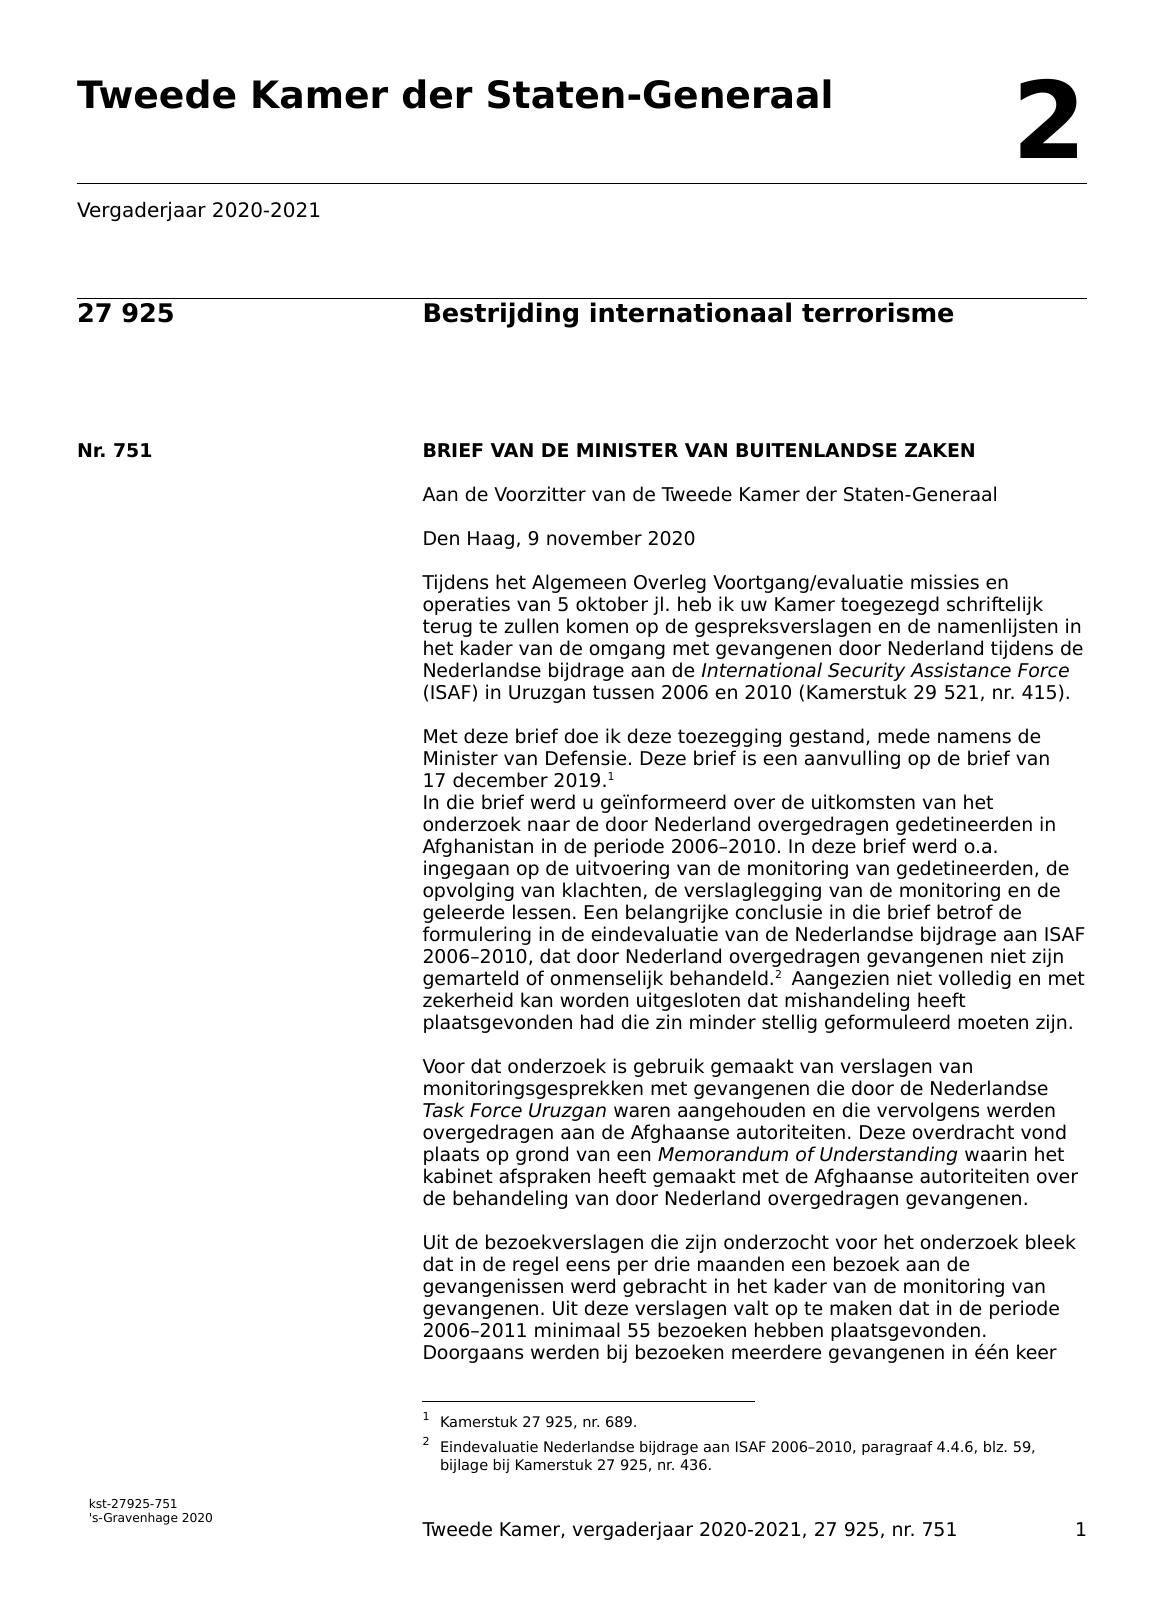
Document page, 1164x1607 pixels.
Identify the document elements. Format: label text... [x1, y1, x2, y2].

text In die brief werd u geïnformeerd over de uitkomsten van het onderzoek naar de door Nederland overgedragen gedetineerden in Afghanistan in de periode 2006–2010. In deze brief werd o.a. ingegaan op de uitvoering van de monitoring van gedetineerden, de opvolging van klachten, de verslaglegging van de monitoring en de geleerde lessen. Een belangrijke conclusie in die brief betrof de formulering in de eindevaluatie van de Nederlandse bijdrage aan ISAF 2006–2010, dat door Nederland overgedragen gevangenen niet zijn gemarteld of onmenselijk behandeld. Aangezien niet volledig en met zekerheid kan worden uitgesloten dat mishandeling heeft plaatsgevonden had die zin minder stellig geformuleerd moeten zijn. [422, 792, 1087, 1034]
table_cell Vergaderjaar 2020-2021 [77, 184, 1087, 298]
text Kamerstuk 27 925, nr. 689. [422, 1410, 1087, 1432]
table_header 2 [886, 59, 1087, 183]
table_header Tweede Kamer der Staten-Generaal [77, 59, 886, 183]
subtitle Nr. 751 BRIEF VAN DE MINISTER VAN BUITENLANDSE ZAKEN [77, 440, 1087, 462]
text Met deze brief doe ik deze toezegging gestand, mede namens de Minister van Defensie. Deze brief is een aanvulling op de brief van 17 december 2019. [422, 726, 1087, 792]
text kst-27925-751 [88, 1497, 323, 1511]
text Aan de Voorzitter van de Tweede Kamer der Staten-Generaal [422, 484, 1087, 506]
text Voor dat onderzoek is gebruik gemaakt van verslagen van monitoringsgesprekken met gevangenen die door de Nederlandse Task Force Uruzgan waren aangehouden en die vervolgens werden overgedragen aan de Afghaanse autoriteiten. Deze overdracht vond plaats op grond van een Memorandum of Understanding waarin het kabinet afspraken heeft gemaakt met de Afghaanse autoriteiten over de behandeling van door Nederland overgedragen gevangenen. [422, 1056, 1087, 1210]
text 's-Gravenhage 2020 [88, 1511, 323, 1525]
text Eindevaluatie Nederlandse bijdrage aan ISAF 2006–2010, paragraaf 4.4.6, blz. 59, bijlage bij Kamerstuk 27 925, nr. 436. [422, 1435, 1087, 1474]
text Uit de bezoekverslagen die zijn onderzocht voor het onderzoek bleek dat in de regel eens per drie maanden een bezoek aan de gevangenissen werd gebracht in het kader van de monitoring van gevangenen. Uit deze verslagen valt op te maken dat in de periode 2006–2011 minimaal 55 bezoeken hebben plaatsgevonden. Doorgaans werden bij bezoeken meerdere gevangenen in één keer [422, 1232, 1087, 1364]
text Tijdens het Algemeen Overleg Voortgang/evaluatie missies en operaties van 5 oktober jl. heb ik uw Kamer toegezegd schriftelijk terug te zullen komen op de gespreksverslagen en de namenlijsten in het kader van de omgang met gevangenen door Nederland tijdens de Nederlandse bijdrage aan de International Security Assistance Force (ISAF) in Uruzgan tussen 2006 en 2010 (Kamerstuk 29 521, nr. 415). [422, 572, 1087, 704]
text Den Haag, 9 november 2020 [422, 528, 1087, 550]
subtitle 27 925 Bestrijding internationaal terrorisme [77, 299, 1087, 329]
